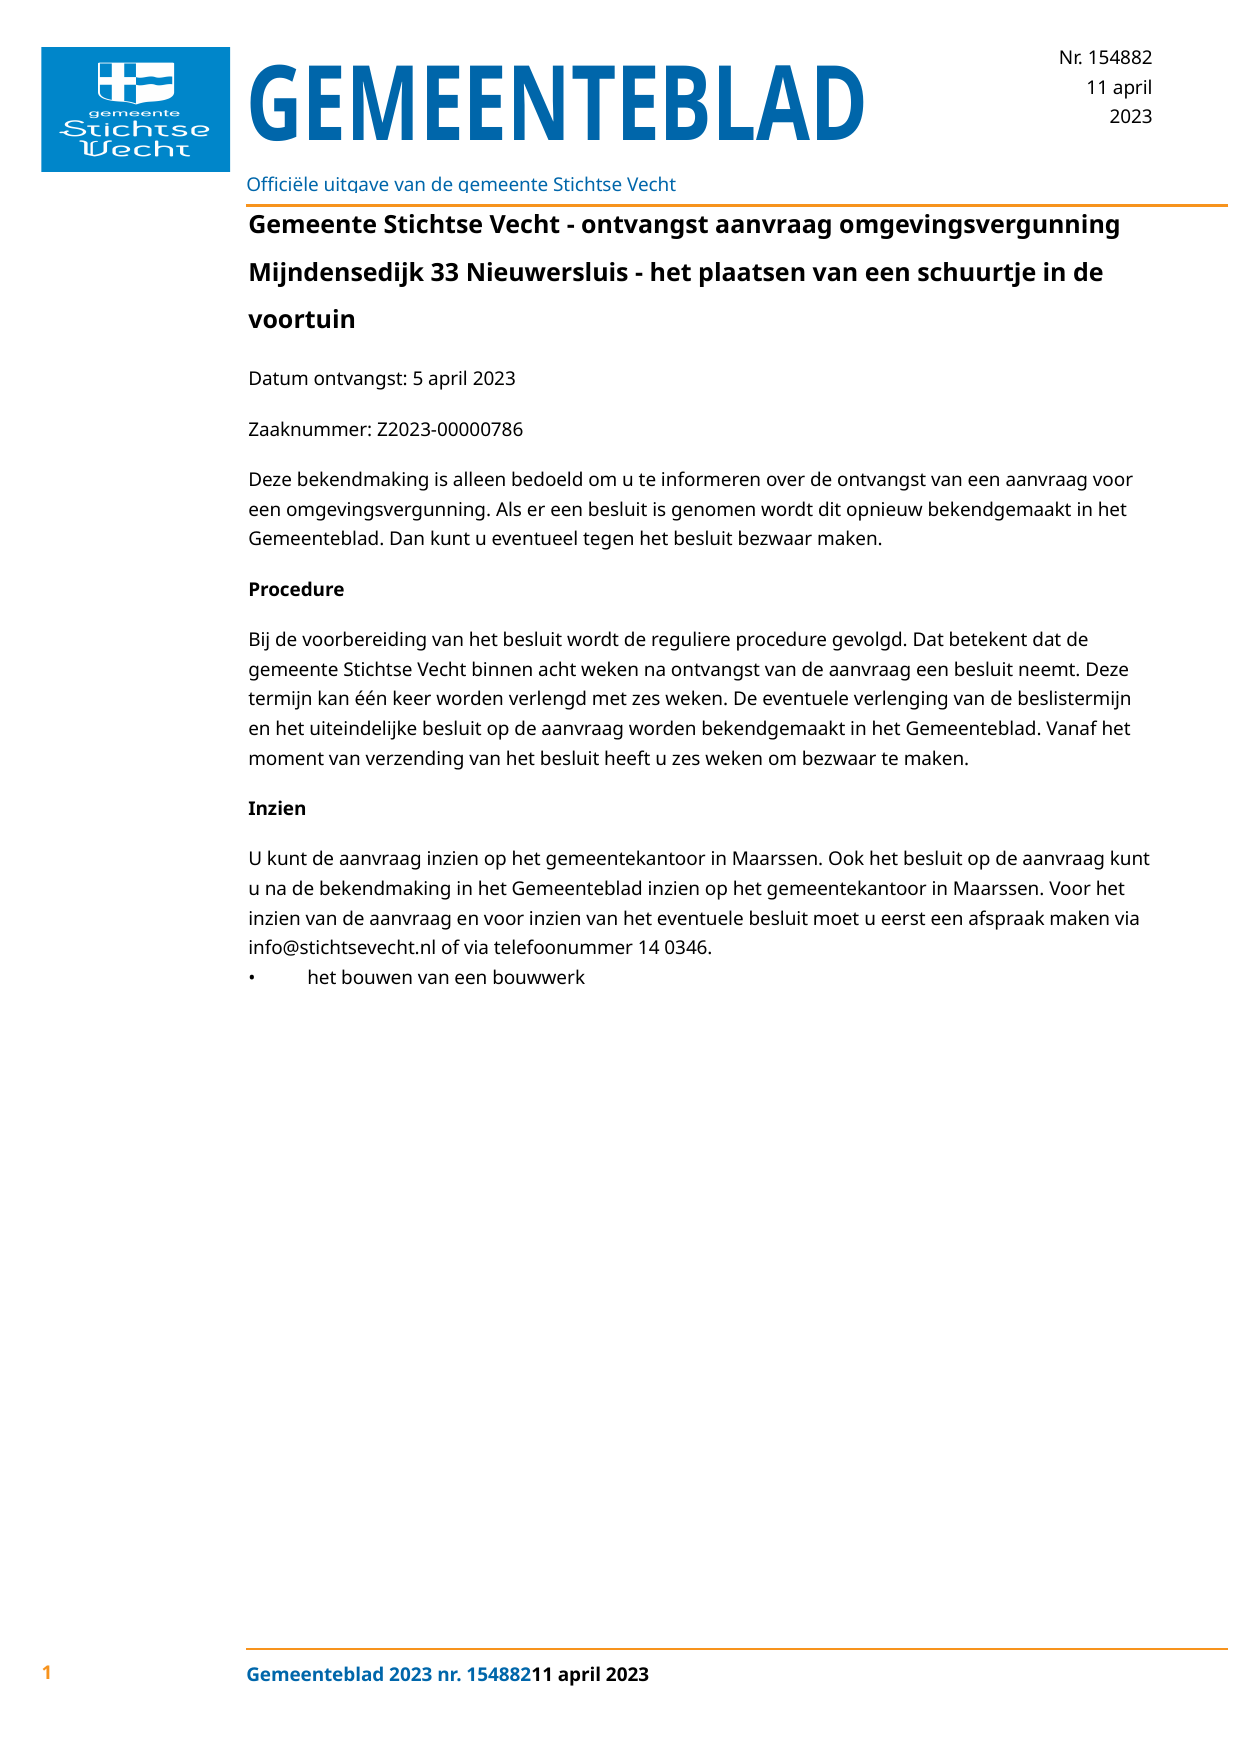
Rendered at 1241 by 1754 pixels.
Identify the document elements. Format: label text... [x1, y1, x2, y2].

picture [99, 63, 135, 101]
text Deze bekendmaking is alleen bedoeld om u te informeren over de ontvangst van een aanvraag voor een omgevingsvergunning. Als er een besluit is genomen wordt dit opnieuw bekendgemaakt in het Gemeenteblad. Dan kunt u eventueel tegen het besluit bezwaar maken. [248, 466, 1152, 551]
text Inzien [248, 795, 1152, 821]
list het bouwen van een bouwwerk [248, 964, 1152, 989]
text Datum ontvangst: 5 april 2023 [248, 366, 1152, 391]
text U kunt de aanvraag inzien op het gemeentekantoor in Maarssen. Ook het besluit op de aanvraag kunt u na de bekendmaking in het Gemeenteblad inzien op het gemeentekantoor in Maarssen. Voor het inzien van de aanvraag en voor inzien van het eventuele besluit moet u eerst een afspraak maken via info@stichtsevecht.nl of via telefoonummer 14 0346. [248, 846, 1152, 960]
text Gemeente Stichtse Vecht - ontvangst aanvraag omgevingsvergunning Mijndensedijk 33 Nieuwersluis - het plaatsen van een schuurtje in de voortuin [248, 207, 1152, 336]
text Procedure [248, 576, 1152, 602]
text Zaaknummer: Z2023-00000786 [248, 416, 1152, 442]
picture [137, 63, 174, 103]
text Bij de voorbereiding van het besluit wordt de reguliere procedure gevolgd. Dat betekent dat de gemeente Stichtse Vecht binnen acht weken na ontvangst van de aanvraag een besluit neemt. Deze termijn kan één keer worden verlengd met zes weken. De eventuele verlenging van de beslistermijn en het uiteindelijke besluit op de aanvraag worden bekendgemaakt in het Gemeenteblad. Vanaf het moment van verzending van het besluit heeft u zes weken om bezwaar te maken. [248, 626, 1152, 770]
